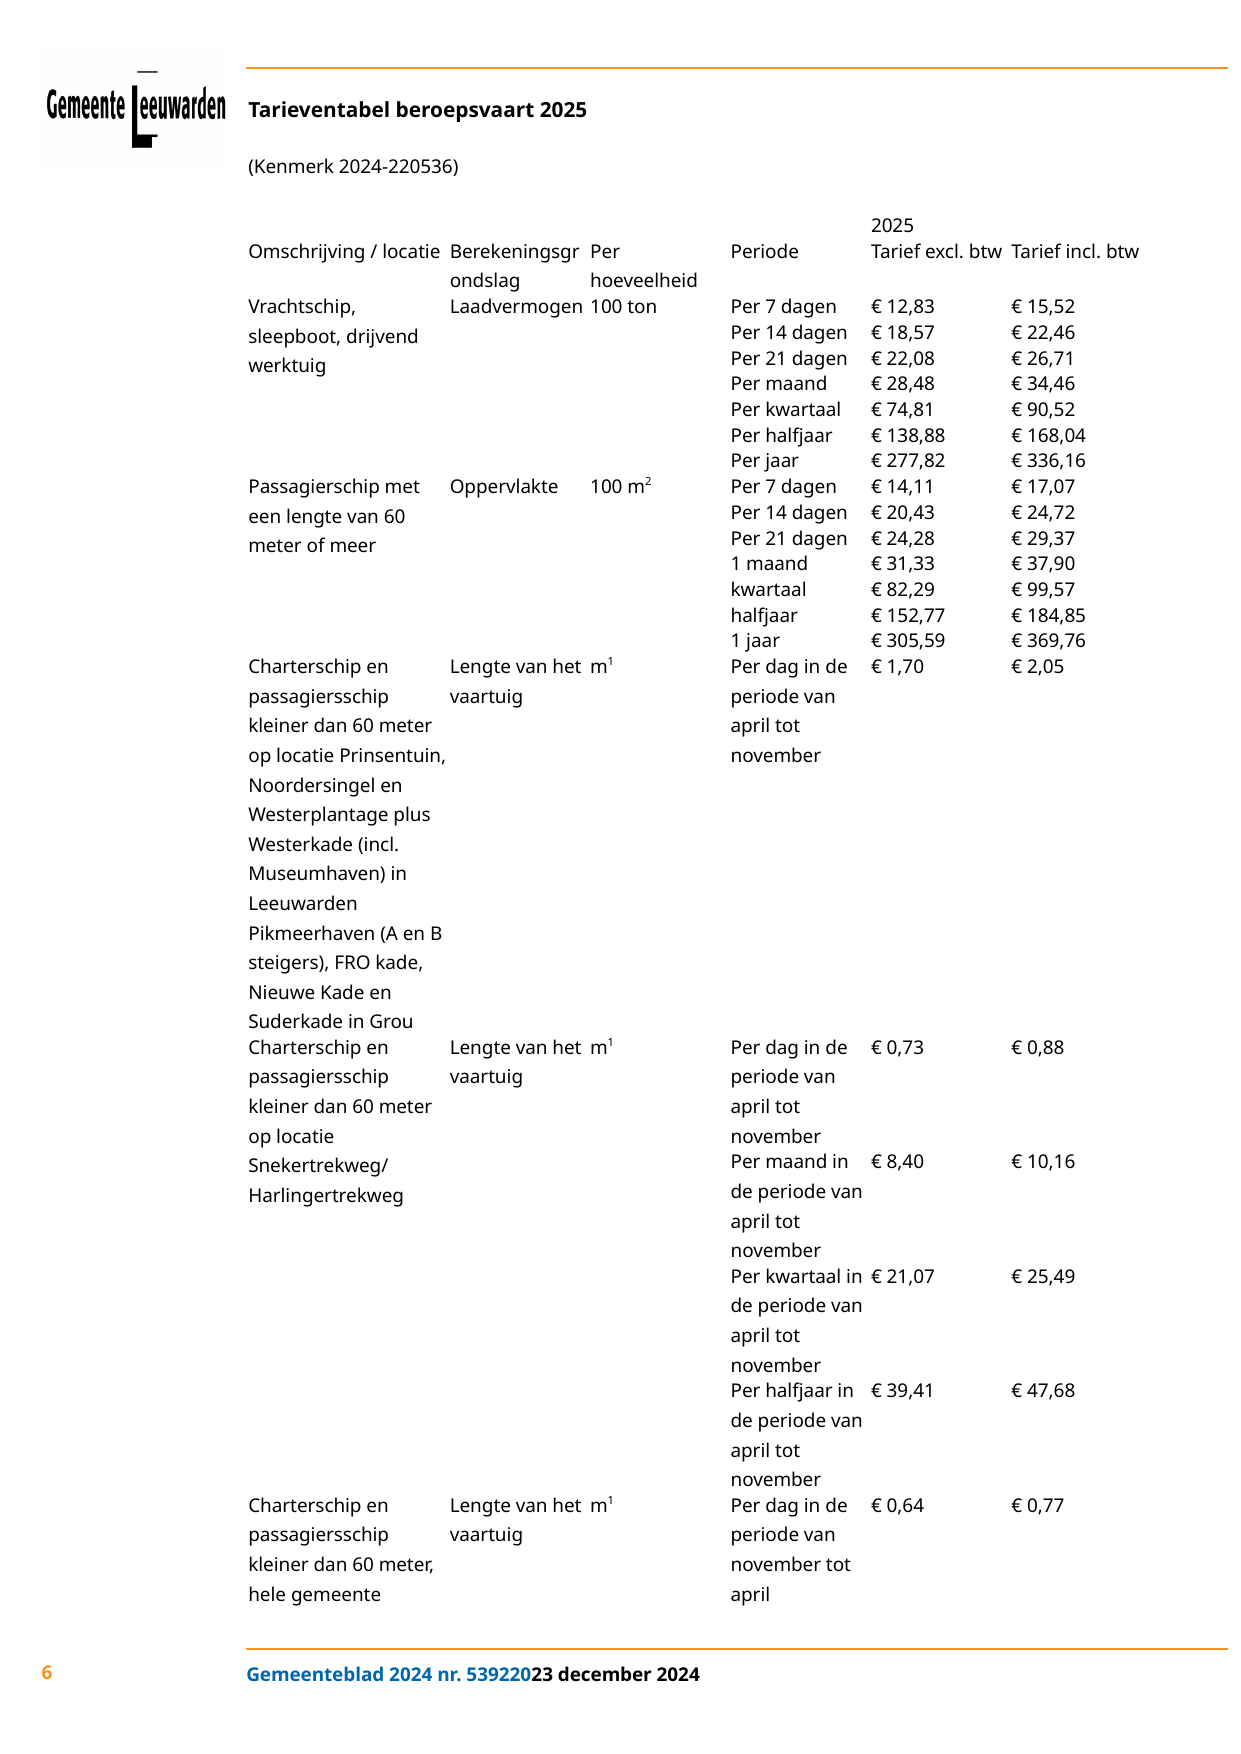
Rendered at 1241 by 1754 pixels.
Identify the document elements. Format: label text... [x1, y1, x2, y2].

table_cell € 8,40 [871, 1149, 1011, 1263]
table_cell m1 [590, 1492, 730, 1607]
table_cell Laadvermogen [450, 293, 590, 473]
table_cell Per kwartaal [730, 396, 871, 422]
table_cell € 277,82 [871, 448, 1011, 473]
table_cell Per dag in de periode van april tot november [730, 1034, 871, 1149]
table_cell € 17,07 [1011, 473, 1152, 499]
table_cell € 74,81 [871, 396, 1011, 422]
table_cell Lengte van het vaartuig [450, 1034, 590, 1492]
table_cell Lengte van het vaartuig [450, 654, 590, 1034]
table_cell € 0,73 [871, 1034, 1011, 1149]
table_cell € 0,64 [871, 1492, 1011, 1607]
table_header 2025 [871, 212, 1011, 238]
text (Kenmerk 2024-220536) [248, 153, 1152, 179]
table_cell halfjaar [730, 602, 871, 628]
table_cell Per maand in de periode van april tot november [730, 1149, 871, 1263]
table_cell Omschrijving / locatie [248, 238, 449, 293]
table_cell Per hoeveelheid [590, 238, 730, 293]
table_cell 100 ton [590, 293, 730, 473]
table_cell kwartaal [730, 576, 871, 602]
table_cell Per maand [730, 370, 871, 396]
table_cell Oppervlakte [450, 473, 590, 653]
table_cell € 25,49 [1011, 1263, 1152, 1378]
table_cell Per 21 dagen [730, 345, 871, 370]
table_header [1011, 212, 1152, 238]
table_cell Charterschip en passagiersschip kleiner dan 60 meter, hele gemeente [248, 1492, 449, 1607]
table_cell € 168,04 [1011, 422, 1152, 448]
table_cell € 39,41 [871, 1378, 1011, 1492]
table_cell m1 [590, 654, 730, 1034]
table_header [730, 212, 871, 238]
table_cell Passagierschip met een lengte van 60 meter of meer [248, 473, 449, 653]
table_cell € 47,68 [1011, 1378, 1152, 1492]
table_cell 1 jaar [730, 628, 871, 653]
table_cell 100 m2 [590, 473, 730, 653]
table_cell Periode [730, 238, 871, 293]
table_header [248, 212, 449, 238]
table_cell Tarief incl. btw [1011, 238, 1152, 293]
table_cell € 369,76 [1011, 628, 1152, 653]
table_cell € 336,16 [1011, 448, 1152, 473]
table_cell € 18,57 [871, 319, 1011, 345]
table_cell Per kwartaal in de periode van april tot november [730, 1263, 871, 1378]
table_cell Charterschip en passagiersschip kleiner dan 60 meter op locatie Snekertrekweg/Harlingertrekweg [248, 1034, 449, 1492]
table_cell Per dag in de periode van april tot november [730, 654, 871, 1034]
table_cell € 14,11 [871, 473, 1011, 499]
table_cell € 26,71 [1011, 345, 1152, 370]
table_cell € 31,33 [871, 551, 1011, 576]
table_cell € 99,57 [1011, 576, 1152, 602]
table_cell € 90,52 [1011, 396, 1152, 422]
table_cell Per jaar [730, 448, 871, 473]
table_cell Per 7 dagen [730, 473, 871, 499]
table_cell Per 14 dagen [730, 319, 871, 345]
table_cell Tarief excl. btw [871, 238, 1011, 293]
table_cell Vrachtschip, sleepboot, drijvend werktuig [248, 293, 449, 473]
table_cell € 24,72 [1011, 499, 1152, 525]
table_cell € 1,70 [871, 654, 1011, 1034]
table_cell € 12,83 [871, 293, 1011, 319]
table_cell Per halfjaar in de periode van april tot november [730, 1378, 871, 1492]
table_cell € 305,59 [871, 628, 1011, 653]
table_cell Charterschip en passagiersschip kleiner dan 60 meter op locatie Prinsentuin, Noordersingel en Westerplantage plus Westerkade (incl. Museumhaven) in Leeuwarden Pikmeerhaven (A en B steigers), FRO kade, Nieuwe Kade en Suderkade in Grou [248, 654, 449, 1034]
table_cell € 37,90 [1011, 551, 1152, 576]
table_cell € 24,28 [871, 525, 1011, 551]
table_cell € 184,85 [1011, 602, 1152, 628]
table_cell € 0,77 [1011, 1492, 1152, 1607]
table_cell € 15,52 [1011, 293, 1152, 319]
table_header [590, 212, 730, 238]
table_cell m1 [590, 1034, 730, 1492]
table_cell Per 7 dagen [730, 293, 871, 319]
table_cell € 10,16 [1011, 1149, 1152, 1263]
table_cell Lengte van het vaartuig [450, 1492, 590, 1607]
table_cell € 138,88 [871, 422, 1011, 448]
table_cell € 34,46 [1011, 370, 1152, 396]
text Tarieventabel beroepsvaart 2025 [248, 95, 1152, 123]
table_header [450, 212, 590, 238]
table_cell Per 21 dagen [730, 525, 871, 551]
table_cell Per dag in de periode van november tot april [730, 1492, 871, 1607]
table_cell € 29,37 [1011, 525, 1152, 551]
table_cell € 20,43 [871, 499, 1011, 525]
table_cell 1 maand [730, 551, 871, 576]
table_cell € 82,29 [871, 576, 1011, 602]
table_cell € 28,48 [871, 370, 1011, 396]
table_cell Berekeningsgrondslag [450, 238, 590, 293]
table_cell € 0,88 [1011, 1034, 1152, 1149]
table_cell € 2,05 [1011, 654, 1152, 1034]
table_cell € 22,46 [1011, 319, 1152, 345]
table_cell € 152,77 [871, 602, 1011, 628]
table_cell Per 14 dagen [730, 499, 871, 525]
table_cell Per halfjaar [730, 422, 871, 448]
table_cell € 22,08 [871, 345, 1011, 370]
table_cell € 21,07 [871, 1263, 1011, 1378]
picture [41, 47, 231, 172]
